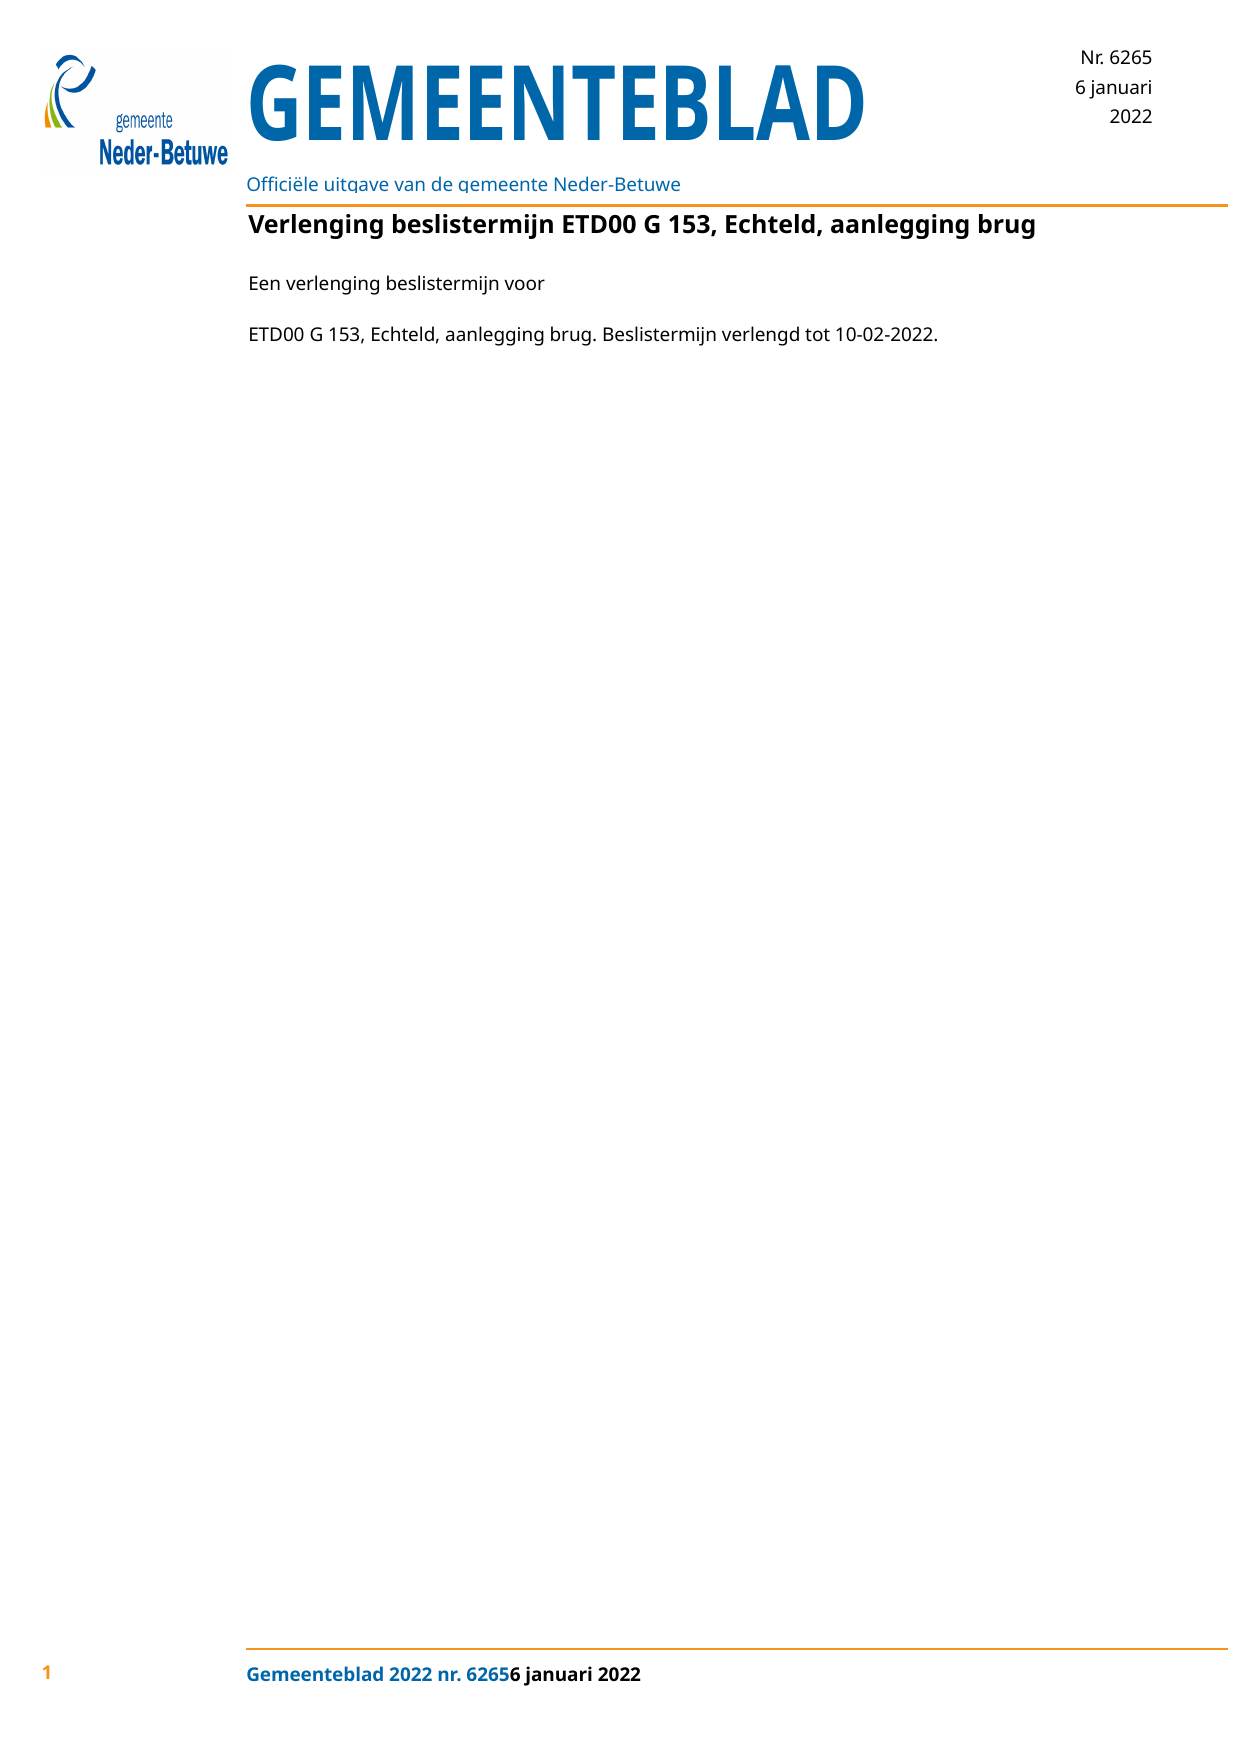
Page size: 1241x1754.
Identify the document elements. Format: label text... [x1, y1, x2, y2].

text Verlenging beslistermijn ETD00 G 153, Echteld, aanlegging brug [248, 207, 1152, 241]
text ETD00 G 153, Echteld, aanlegging brug. Beslistermijn verlengd tot 10-02-2022. [248, 321, 1152, 346]
text Een verlenging beslistermijn voor [248, 270, 1152, 296]
picture [41, 47, 231, 172]
